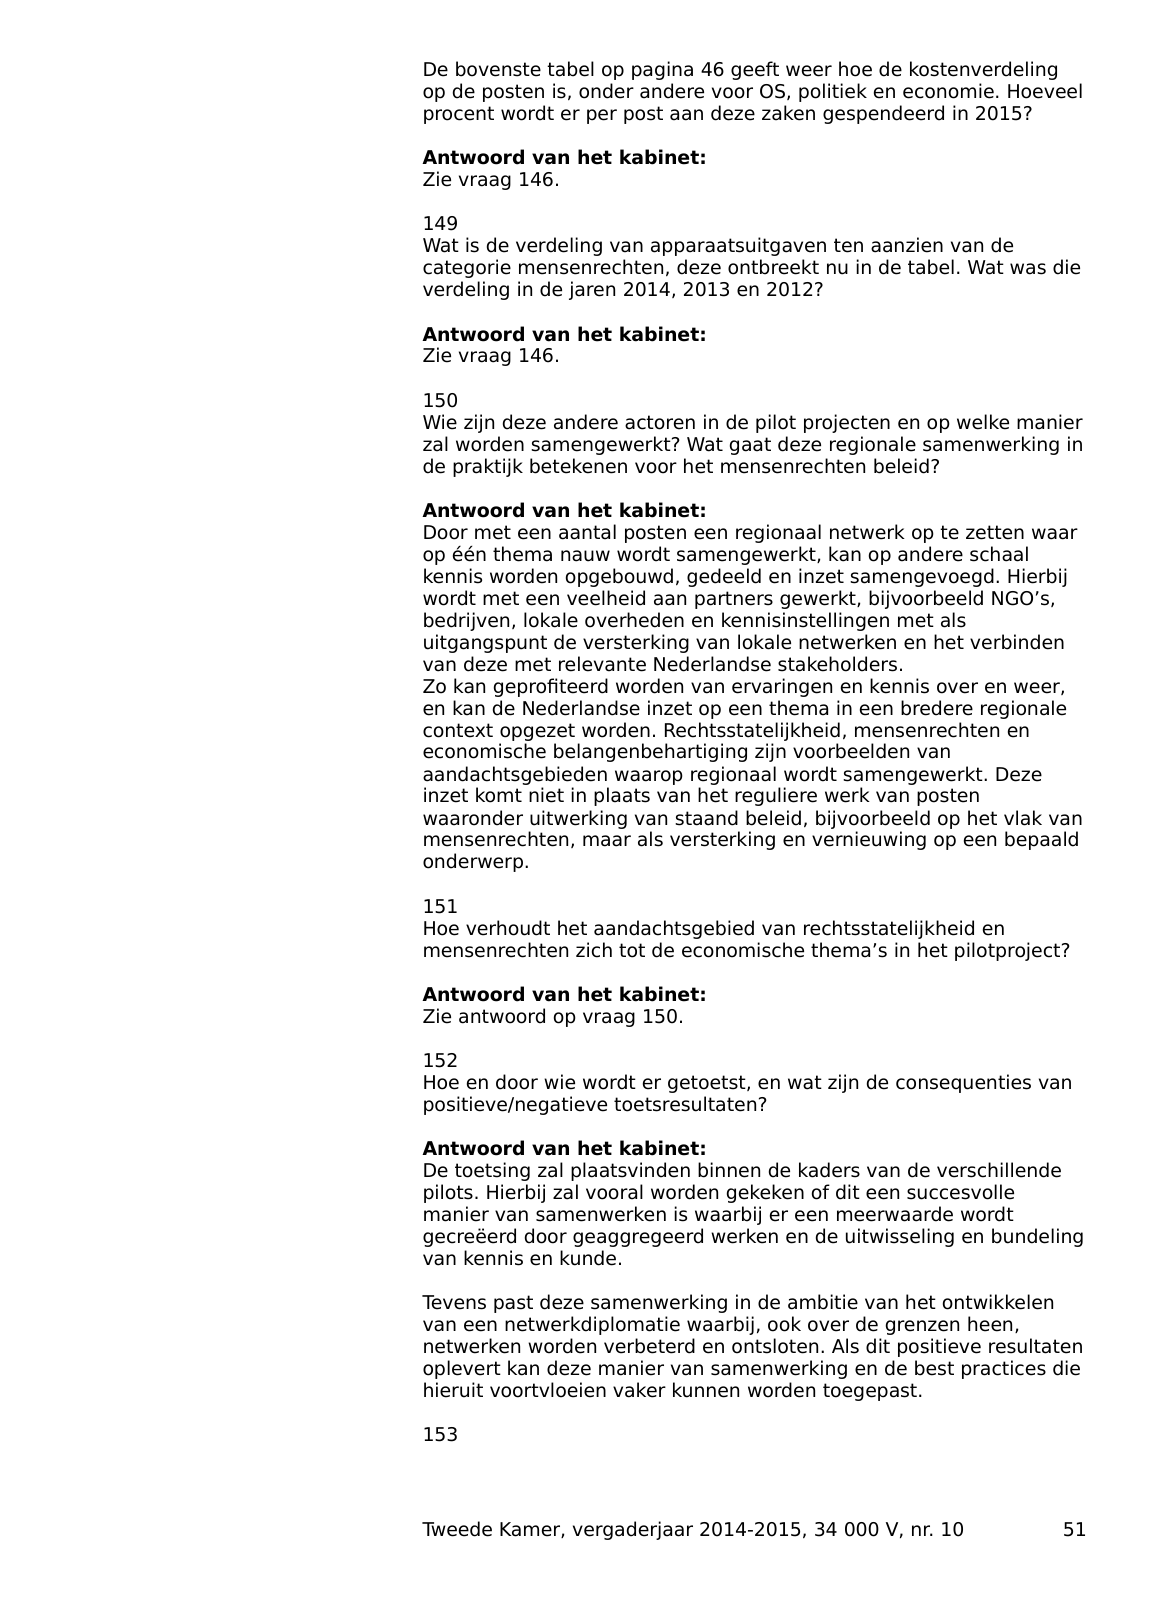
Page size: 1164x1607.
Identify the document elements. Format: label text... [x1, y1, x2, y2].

text 151 [422, 896, 1087, 917]
text Antwoord van het kabinet: [422, 984, 1087, 1006]
text 150 [422, 389, 1087, 412]
text De toetsing zal plaatsvinden binnen de kaders van de verschillende pilots. Hierbij zal vooral worden gekeken of dit een succesvolle manier van samenwerken is waarbij er een meerwaarde wordt gecreëerd door geaggregeerd werken en de uitwisseling en bundeling van kennis en kunde. [422, 1160, 1087, 1270]
text Wie zijn deze andere actoren in de pilot projecten en op welke manier zal worden samengewerkt? Wat gaat deze regionale samenwerking in de praktijk betekenen voor het mensenrechten beleid? [422, 412, 1087, 477]
text Hoe verhoudt het aandachtsgebied van rechtsstatelijkheid en mensenrechten zich tot de economische thema’s in het pilotproject? [422, 917, 1087, 961]
text Antwoord van het kabinet: [422, 1138, 1087, 1160]
text 149 [422, 213, 1087, 235]
text Zo kan geprofiteerd worden van ervaringen en kennis over en weer, en kan de Nederlandse inzet op een thema in een bredere regionale context opgezet worden. Rechtsstatelijkheid, mensenrechten en economische belangenbehartiging zijn voorbeelden van aandachtsgebieden waarop regionaal wordt samengewerkt. Deze inzet komt niet in plaats van het reguliere werk van posten waaronder uitwerking van staand beleid, bijvoorbeeld op het vlak van mensenrechten, maar als versterking en vernieuwing op een bepaald onderwerp. [422, 676, 1087, 873]
text Zie vraag 146. [422, 345, 1087, 367]
text Zie vraag 146. [422, 169, 1087, 191]
text Antwoord van het kabinet: [422, 323, 1087, 345]
text Antwoord van het kabinet: [422, 147, 1087, 169]
text Antwoord van het kabinet: [422, 500, 1087, 522]
text Hoe en door wie wordt er getoetst, en wat zijn de consequenties van positieve/negatieve toetsresultaten? [422, 1072, 1087, 1116]
text 153 [422, 1424, 1087, 1446]
text Door met een aantal posten een regionaal netwerk op te zetten waar op één thema nauw wordt samengewerkt, kan op andere schaal kennis worden opgebouwd, gedeeld en inzet samengevoegd. Hierbij wordt met een veelheid aan partners gewerkt, bijvoorbeeld NGO’s, bedrijven, lokale overheden en kennisinstellingen met als uitgangspunt de versterking van lokale netwerken en het verbinden van deze met relevante Nederlandse stakeholders. [422, 522, 1087, 676]
text Zie antwoord op vraag 150. [422, 1006, 1087, 1028]
text De bovenste tabel op pagina 46 geeft weer hoe de kostenverdeling op de posten is, onder andere voor OS, politiek en economie. Hoeveel procent wordt er per post aan deze zaken gespendeerd in 2015? [422, 59, 1087, 125]
text Tevens past deze samenwerking in de ambitie van het ontwikkelen van een netwerkdiplomatie waarbij, ook over de grenzen heen, netwerken worden verbeterd en ontsloten. Als dit positieve resultaten oplevert kan deze manier van samenwerking en de best practices die hieruit voortvloeien vaker kunnen worden toegepast. [422, 1292, 1087, 1402]
text Wat is de verdeling van apparaatsuitgaven ten aanzien van de categorie mensenrechten, deze ontbreekt nu in de tabel. Wat was die verdeling in de jaren 2014, 2013 en 2012? [422, 235, 1087, 301]
text 152 [422, 1050, 1087, 1072]
